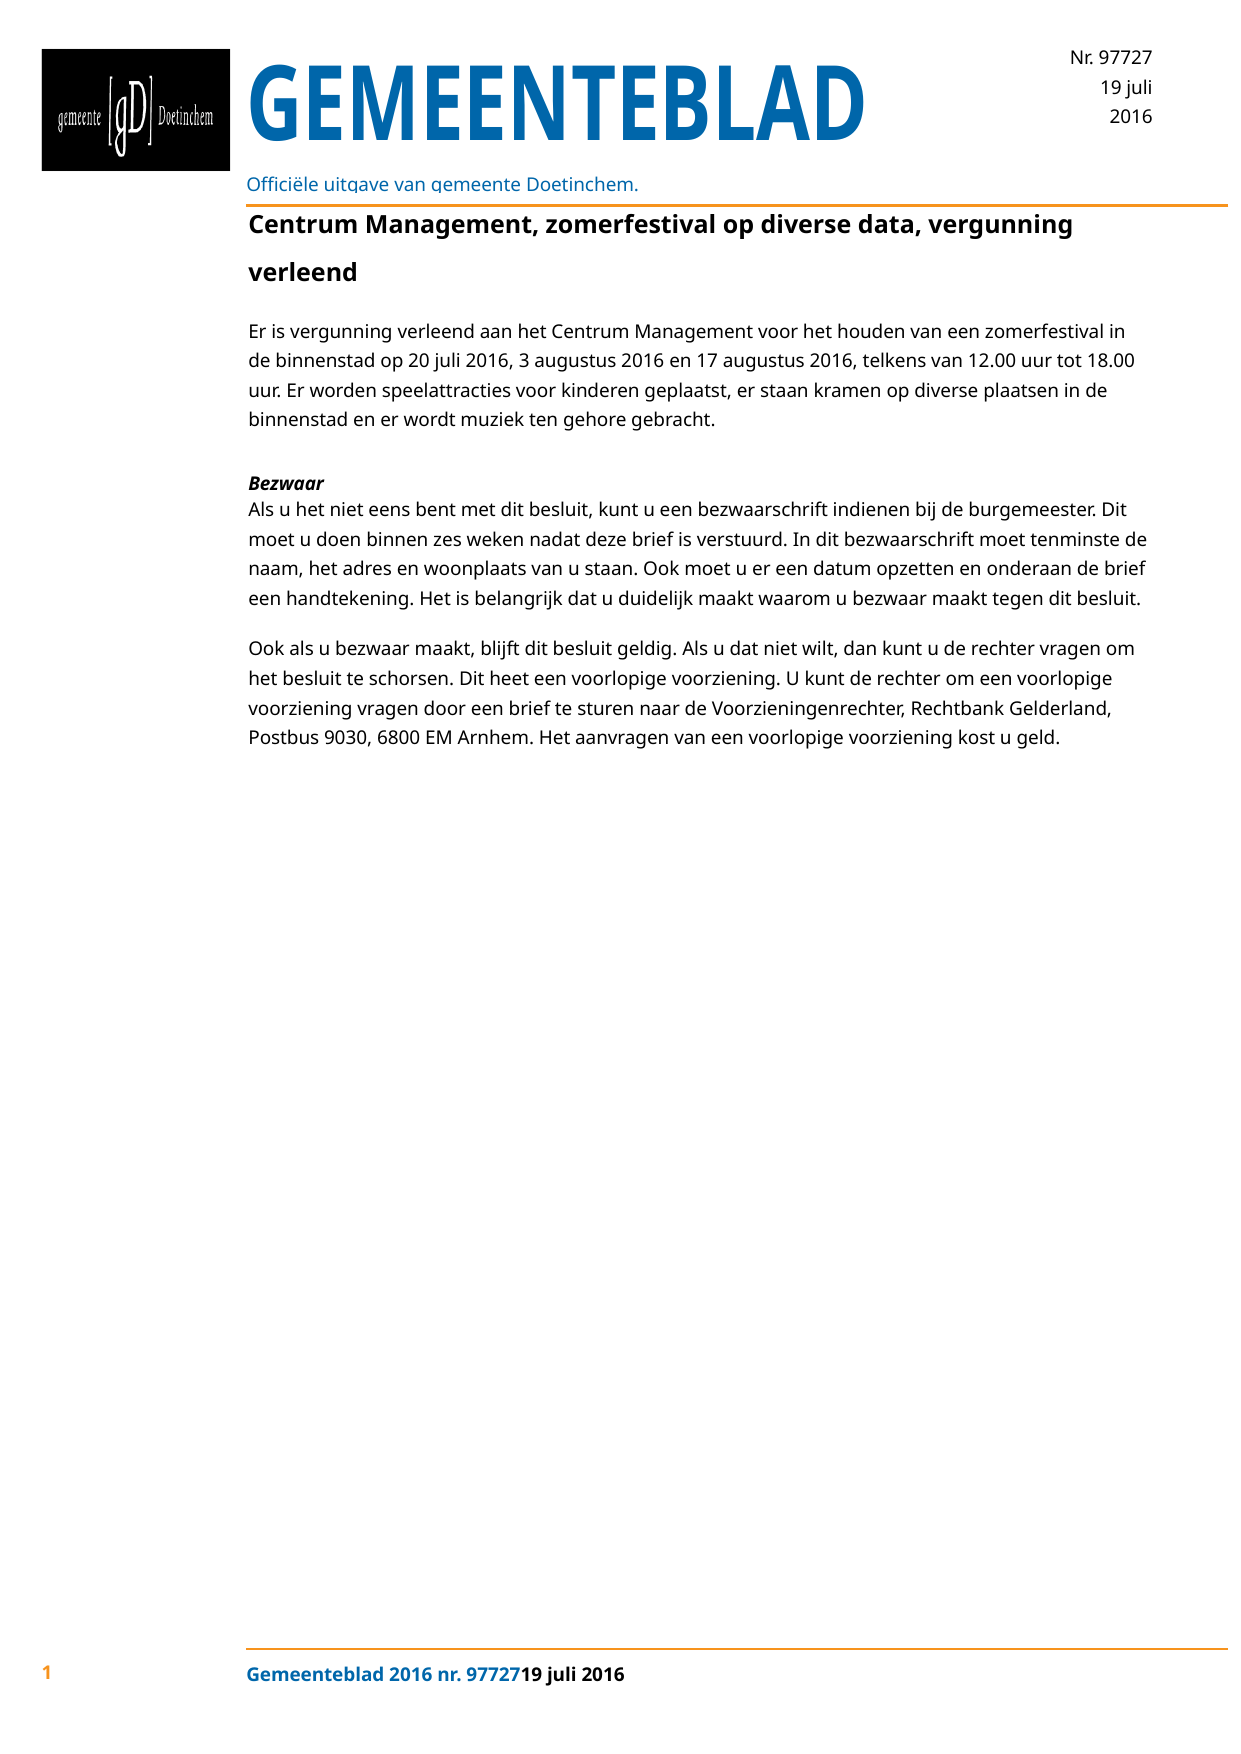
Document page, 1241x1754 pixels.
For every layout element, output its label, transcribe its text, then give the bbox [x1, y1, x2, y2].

text Ook als u bezwaar maakt, blijft dit besluit geldig. Als u dat niet wilt, dan kunt u de rechter vragen om het besluit te schorsen. Dit heet een voorlopige voorziening. U kunt de rechter om een voorlopige voorziening vragen door een brief te sturen naar de Voorzieningenrechter, Rechtbank Gelderland, Postbus 9030, 6800 EM Arnhem. Het aanvragen van een voorlopige voorziening kost u geld. [248, 636, 1152, 750]
picture [41, 47, 231, 172]
text Bezwaar [248, 471, 1152, 496]
text Er is vergunning verleend aan het Centrum Management voor het houden van een zomerfestival in de binnenstad op 20 juli 2016, 3 augustus 2016 en 17 augustus 2016, telkens van 12.00 uur tot 18.00 uur. Er worden speelattracties voor kinderen geplaatst, er staan kramen op diverse plaatsen in de binnenstad en er wordt muziek ten gehore gebracht. [248, 318, 1152, 432]
text Centrum Management, zomerfestival op diverse data, vergunning verleend [248, 207, 1152, 288]
text Als u het niet eens bent met dit besluit, kunt u een bezwaarschrift indienen bij de burgemeester. Dit moet u doen binnen zes weken nadat deze brief is verstuurd. In dit bezwaarschrift moet tenminste de naam, het adres en woonplaats van u staan. Ook moet u er een datum opzetten en onderaan de brief een handtekening. Het is belangrijk dat u duidelijk maakt waarom u bezwaar maakt tegen dit besluit. [248, 496, 1152, 611]
